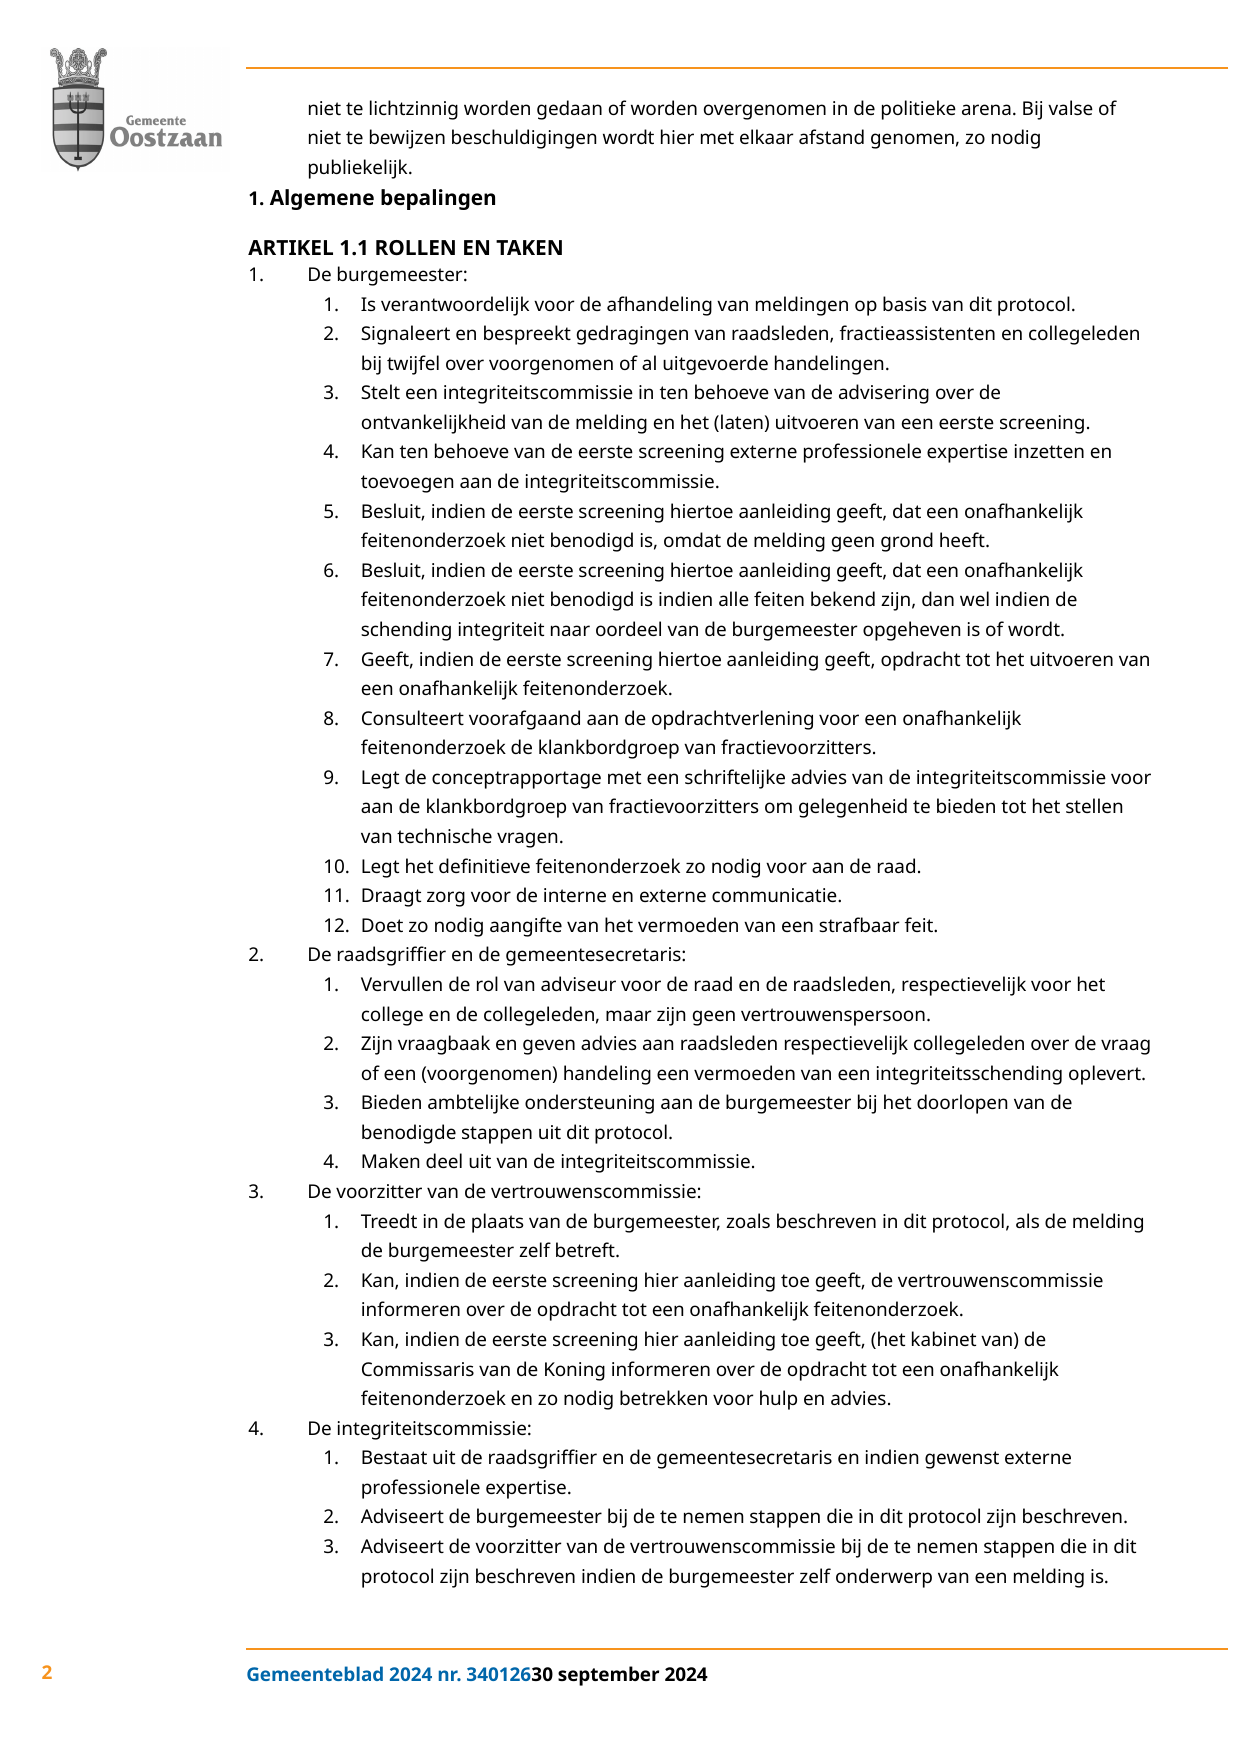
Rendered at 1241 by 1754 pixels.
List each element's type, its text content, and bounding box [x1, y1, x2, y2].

list Legt de conceptrapportage met een schriftelijke advies van de integriteitscommissie voor aan de klankbordgroep van fractievoorzitters om gelegenheid te bieden tot het stellen van technische vragen. [323, 764, 1152, 849]
list Stelt een integriteitscommissie in ten behoeve van de advisering over de ontvankelijkheid van de melding en het (laten) uitvoeren van een eerste screening. [323, 379, 1152, 435]
list Is verantwoordelijk voor de afhandeling van meldingen op basis van dit protocol. [323, 291, 1152, 317]
list De raadsgriffier en de gemeentesecretaris: [248, 942, 1152, 967]
list De burgemeester: [248, 261, 1152, 287]
list Bestaat uit de raadsgriffier en de gemeentesecretaris en indien gewenst externe professionele expertise. [323, 1444, 1152, 1500]
list Adviseert de burgemeester bij de te nemen stappen die in dit protocol zijn beschreven. [323, 1504, 1152, 1529]
text ARTIKEL 1.1 ROLLEN EN TAKEN [248, 233, 1152, 261]
text 1. Algemene bepalingen [248, 183, 1152, 212]
list Maken deel uit van de integriteitscommissie. [323, 1149, 1152, 1174]
list Vervullen de rol van adviseur voor de raad en de raadsleden, respectievelijk voor het college en de collegeleden, maar zijn geen vertrouwenspersoon. [323, 971, 1152, 1027]
list De integriteitscommissie: [248, 1415, 1152, 1441]
list Draagt zorg voor de interne en externe communicatie. [323, 882, 1152, 908]
list Besluit, indien de eerste screening hiertoe aanleiding geeft, dat een onafhankelijk feitenonderzoek niet benodigd is indien alle feiten bekend zijn, dan wel indien de schending integriteit naar oordeel van de burgemeester opgeheven is of wordt. [323, 557, 1152, 642]
list Treedt in de plaats van de burgemeester, zoals beschreven in dit protocol, als de melding de burgemeester zelf betreft. [323, 1208, 1152, 1263]
list Besluit, indien de eerste screening hiertoe aanleiding geeft, dat een onafhankelijk feitenonderzoek niet benodigd is, omdat de melding geen grond heeft. [323, 498, 1152, 553]
list niet te lichtzinnig worden gedaan of worden overgenomen in de politieke arena. Bij valse of niet te bewijzen beschuldigingen wordt hier met elkaar afstand genomen, zo nodig publiekelijk. [248, 95, 1152, 180]
list Bieden ambtelijke ondersteuning aan de burgemeester bij het doorlopen van de benodigde stappen uit dit protocol. [323, 1089, 1152, 1145]
list Kan, indien de eerste screening hier aanleiding toe geeft, de vertrouwenscommissie informeren over de opdracht tot een onafhankelijk feitenonderzoek. [323, 1267, 1152, 1322]
list Legt het definitieve feitenonderzoek zo nodig voor aan de raad. [323, 853, 1152, 879]
list Consulteert voorafgaand aan de opdrachtverlening voor een onafhankelijk feitenonderzoek de klankbordgroep van fractievoorzitters. [323, 705, 1152, 760]
list Adviseert de voorzitter van de vertrouwenscommissie bij de te nemen stappen die in dit protocol zijn beschreven indien de burgemeester zelf onderwerp van een melding is. [323, 1533, 1152, 1589]
list De voorzitter van de vertrouwenscommissie: [248, 1178, 1152, 1204]
list Doet zo nodig aangifte van het vermoeden van een strafbaar feit. [323, 912, 1152, 938]
list Zijn vraagbaak en geven advies aan raadsleden respectievelijk collegeleden over de vraag of een (voorgenomen) handeling een vermoeden van een integriteitsschending oplevert. [323, 1030, 1152, 1086]
list Kan, indien de eerste screening hier aanleiding toe geeft, (het kabinet van) de Commissaris van de Koning informeren over de opdracht tot een onafhankelijk feitenonderzoek en zo nodig betrekken voor hulp en advies. [323, 1326, 1152, 1411]
list Signaleert en bespreekt gedragingen van raadsleden, fractieassistenten en collegeleden bij twijfel over voorgenomen of al uitgevoerde handelingen. [323, 320, 1152, 376]
list Kan ten behoeve van de eerste screening externe professionele expertise inzetten en toevoegen aan de integriteitscommissie. [323, 439, 1152, 494]
picture [41, 47, 231, 172]
list Geeft, indien de eerste screening hiertoe aanleiding geeft, opdracht tot het uitvoeren van een onafhankelijk feitenonderzoek. [323, 646, 1152, 701]
